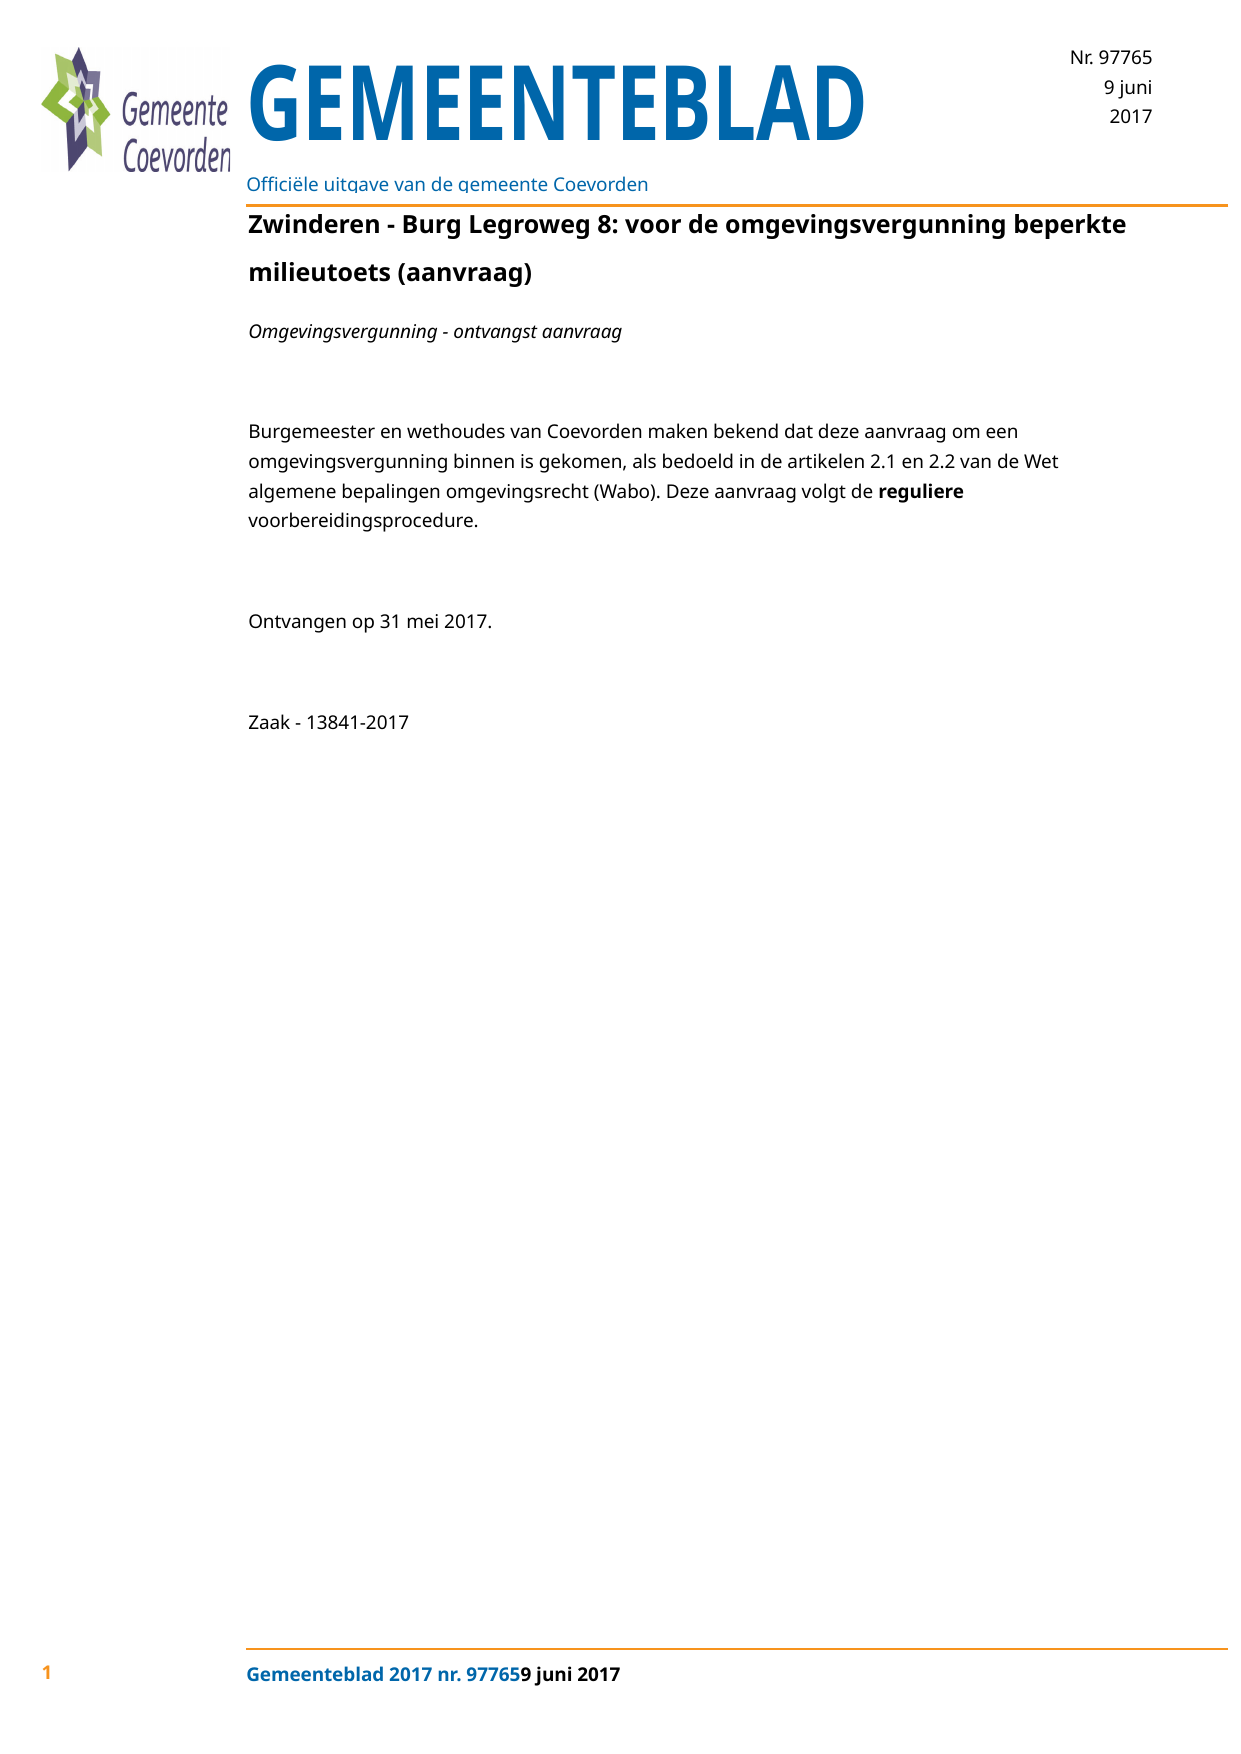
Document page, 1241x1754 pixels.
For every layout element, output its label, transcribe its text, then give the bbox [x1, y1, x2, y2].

text Omgevingsvergunning - ontvangst aanvraag [248, 318, 1152, 344]
text Burgemeester en wethoudes van Coevorden maken bekend dat deze aanvraag om een omgevingsvergunning binnen is gekomen, als bedoeld in de artikelen 2.1 en 2.2 van de Wet algemene bepalingen omgevingsrecht (Wabo). Deze aanvraag volgt de reguliere voorbereidingsprocedure. [248, 419, 1152, 533]
picture [41, 47, 231, 172]
text Ontvangen op 31 mei 2017. [248, 608, 1152, 634]
text Zaak - 13841-2017 [248, 709, 1152, 735]
text Zwinderen - Burg Legroweg 8: voor de omgevingsvergunning beperkte milieutoets (aanvraag) [248, 207, 1152, 288]
